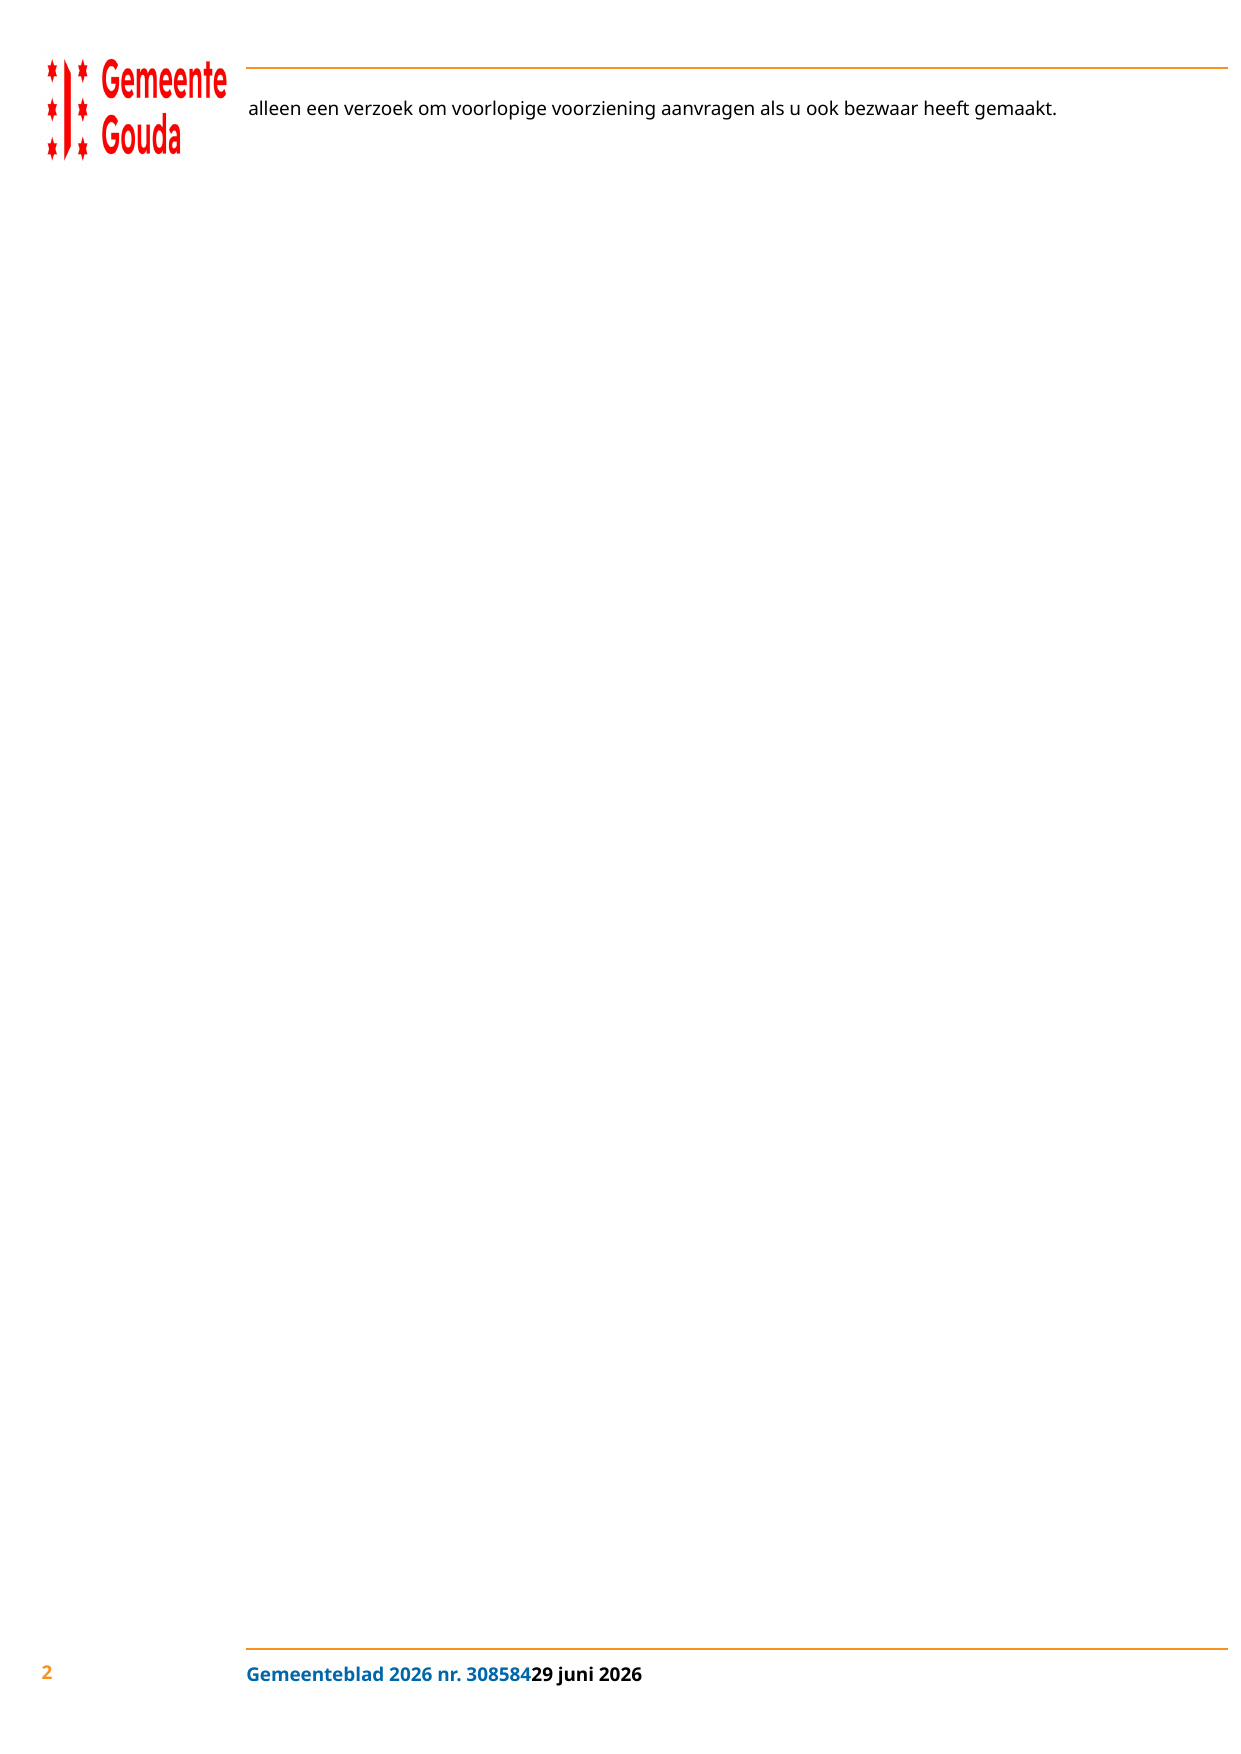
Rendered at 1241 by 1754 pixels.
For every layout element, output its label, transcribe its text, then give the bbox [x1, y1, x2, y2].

picture [41, 47, 231, 172]
text alleen een verzoek om voorlopige voorziening aanvragen als u ook bezwaar heeft gemaakt. [248, 95, 1152, 121]
